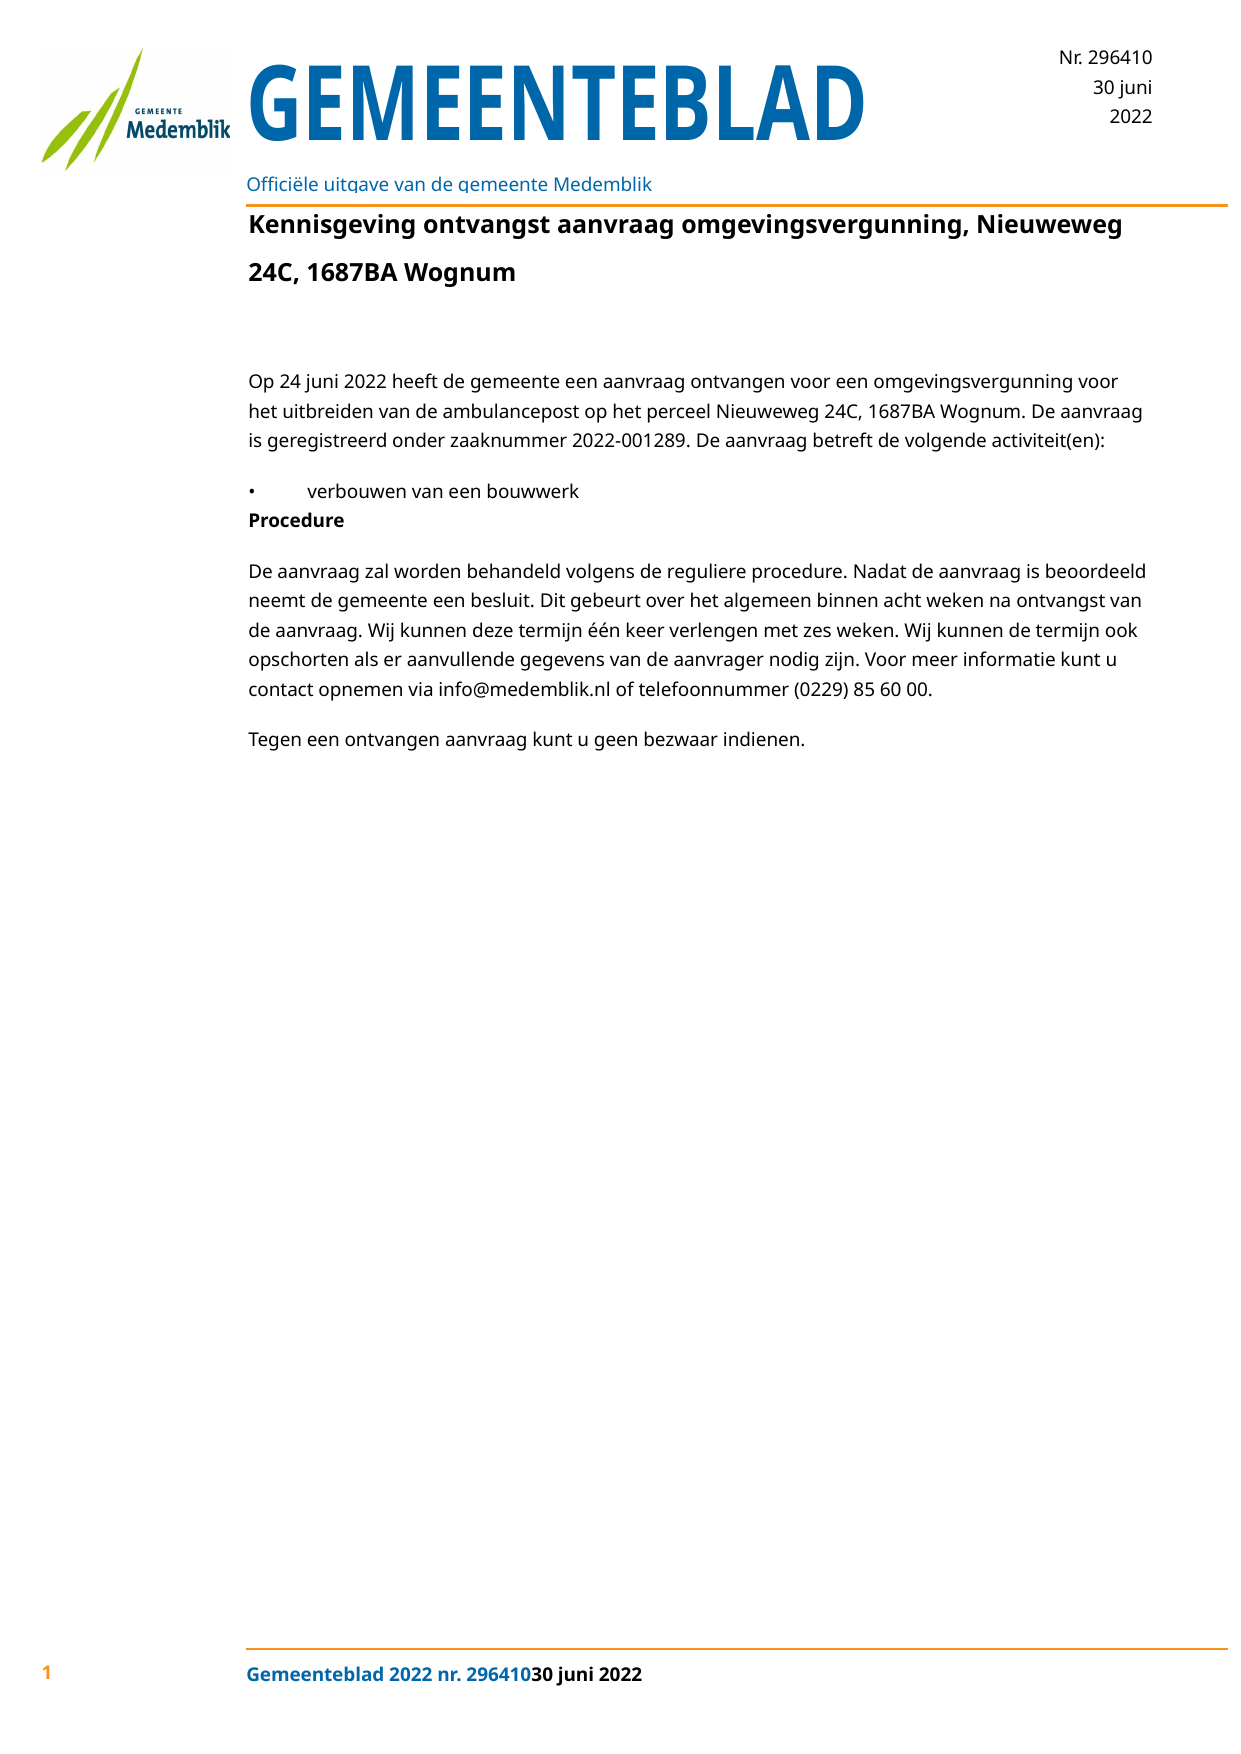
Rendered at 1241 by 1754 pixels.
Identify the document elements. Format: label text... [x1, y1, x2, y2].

text Procedure [248, 507, 1152, 533]
list verbouwen van een bouwwerk [248, 478, 1152, 504]
text Kennisgeving ontvangst aanvraag omgevingsvergunning, Nieuweweg 24C, 1687BA Wognum [248, 207, 1152, 288]
text Op 24 juni 2022 heeft de gemeente een aanvraag ontvangen voor een omgevingsvergunning voor het uitbreiden van de ambulancepost op het perceel Nieuweweg 24C, 1687BA Wognum. De aanvraag is geregistreerd onder zaaknummer 2022-001289. De aanvraag betreft de volgende activiteit(en): [248, 368, 1152, 453]
picture [41, 47, 231, 172]
text Tegen een ontvangen aanvraag kunt u geen bezwaar indienen. [248, 727, 1152, 752]
text De aanvraag zal worden behandeld volgens de reguliere procedure. Nadat de aanvraag is beoordeeld neemt de gemeente een besluit. Dit gebeurt over het algemeen binnen acht weken na ontvangst van de aanvraag. Wij kunnen deze termijn één keer verlengen met zes weken. Wij kunnen de termijn ook opschorten als er aanvullende gegevens van de aanvrager nodig zijn. Voor meer informatie kunt u contact opnemen via info@medemblik.nl of telefoonnummer (0229) 85 60 00. [248, 558, 1152, 702]
